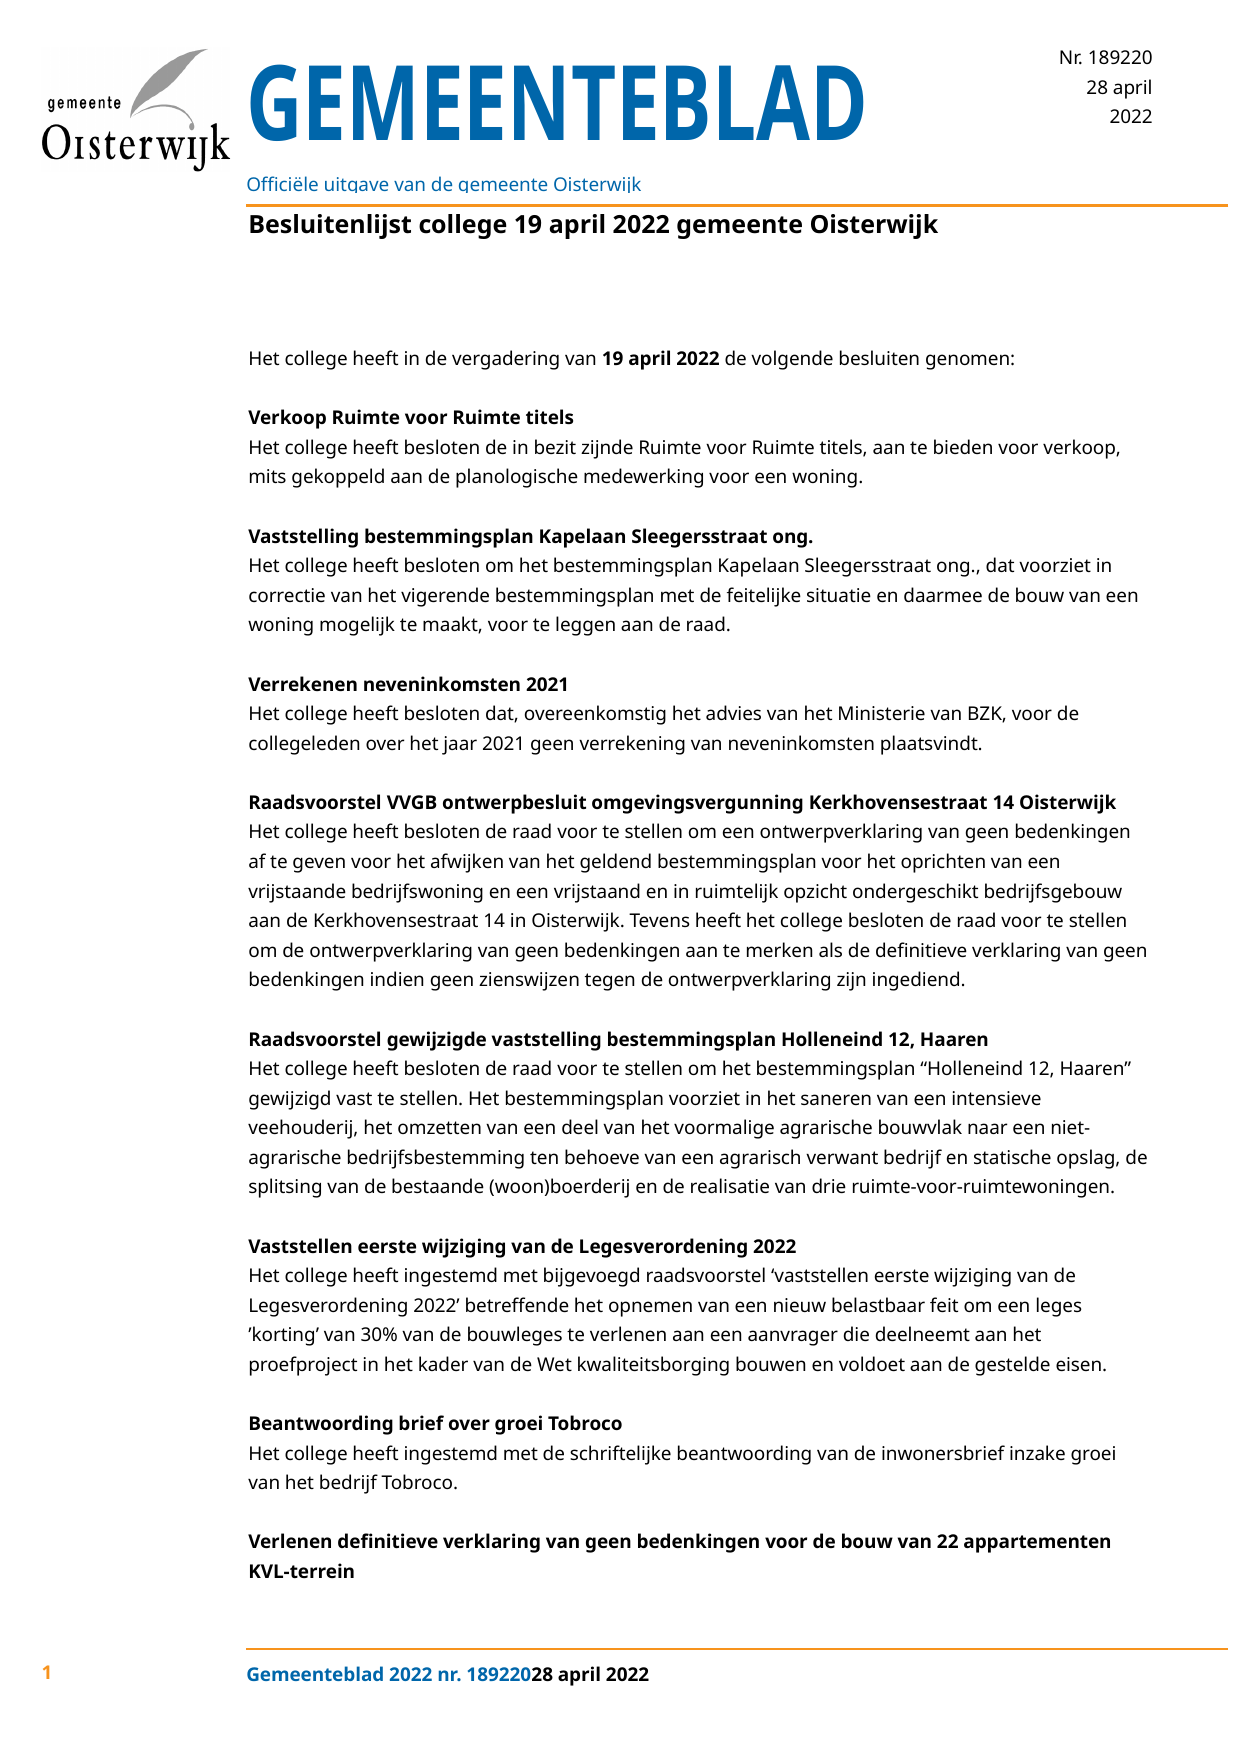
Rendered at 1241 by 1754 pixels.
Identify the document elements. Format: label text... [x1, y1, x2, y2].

text Het college heeft ingestemd met bijgevoegd raadsvoorstel ‘vaststellen eerste wijziging van de Legesverordening 2022’ betreffende het opnemen van een nieuw belastbaar feit om een leges ’korting’ van 30% van de bouwleges te verlenen aan een aanvrager die deelneemt aan het proefproject in het kader van de Wet kwaliteitsborging bouwen en voldoet aan de gestelde eisen. [248, 1262, 1152, 1377]
text Het college heeft besloten de raad voor te stellen om het bestemmingsplan “Holleneind 12, Haaren” gewijzigd vast te stellen. Het bestemmingsplan voorziet in het saneren van een intensieve veehouderij, het omzetten van een deel van het voormalige agrarische bouwvlak naar een niet-agrarische bedrijfsbestemming ten behoeve van een agrarisch verwant bedrijf en statische opslag, de splitsing van de bestaande (woon)boerderij en de realisatie van drie ruimte-voor-ruimtewoningen. [248, 1055, 1152, 1199]
text Het college heeft besloten om het bestemmingsplan Kapelaan Sleegersstraat ong., dat voorziet in correctie van het vigerende bestemmingsplan met de feitelijke situatie en daarmee de bouw van een woning mogelijk te maakt, voor te leggen aan de raad. [248, 552, 1152, 637]
text Het college heeft besloten dat, overeenkomstig het advies van het Ministerie van BZK, voor de collegeleden over het jaar 2021 geen verrekening van neveninkomsten plaatsvindt. [248, 700, 1152, 756]
text Verkoop Ruimte voor Ruimte titels [248, 404, 1152, 430]
text Verlenen definitieve verklaring van geen bedenkingen voor de bouw van 22 appartementen KVL-terrein [248, 1529, 1152, 1584]
text Raadsvoorstel gewijzigde vaststelling bestemmingsplan Holleneind 12, Haaren [248, 1026, 1152, 1051]
text Het college heeft ingestemd met de schriftelijke beantwoording van de inwonersbrief inzake groei van het bedrijf Tobroco. [248, 1440, 1152, 1495]
text Besluitenlijst college 19 april 2022 gemeente Oisterwijk [248, 207, 1152, 241]
text Het college heeft besloten de raad voor te stellen om een ontwerpverklaring van geen bedenkingen af te geven voor het afwijken van het geldend bestemmingsplan voor het oprichten van een vrijstaande bedrijfswoning en een vrijstaand en in ruimtelijk opzicht ondergeschikt bedrijfsgebouw aan de Kerkhovensestraat 14 in Oisterwijk. Tevens heeft het college besloten de raad voor te stellen om de ontwerpverklaring van geen bedenkingen aan te merken als de definitieve verklaring van geen bedenkingen indien geen zienswijzen tegen de ontwerpverklaring zijn ingediend. [248, 819, 1152, 992]
text Vaststellen eerste wijziging van de Legesverordening 2022 [248, 1233, 1152, 1258]
text Vaststelling bestemmingsplan Kapelaan Sleegersstraat ong. [248, 523, 1152, 548]
text Raadsvoorstel VVGB ontwerpbesluit omgevingsvergunning Kerkhovensestraat 14 Oisterwijk [248, 789, 1152, 815]
text Verrekenen neveninkomsten 2021 [248, 671, 1152, 696]
picture [41, 47, 231, 172]
text Het college heeft in de vergadering van 19 april 2022 de volgende besluiten genomen: [248, 345, 1152, 371]
text Het college heeft besloten de in bezit zijnde Ruimte voor Ruimte titels, aan te bieden voor verkoop, mits gekoppeld aan de planologische medewerking voor een woning. [248, 434, 1152, 489]
text Beantwoording brief over groei Tobroco [248, 1410, 1152, 1436]
